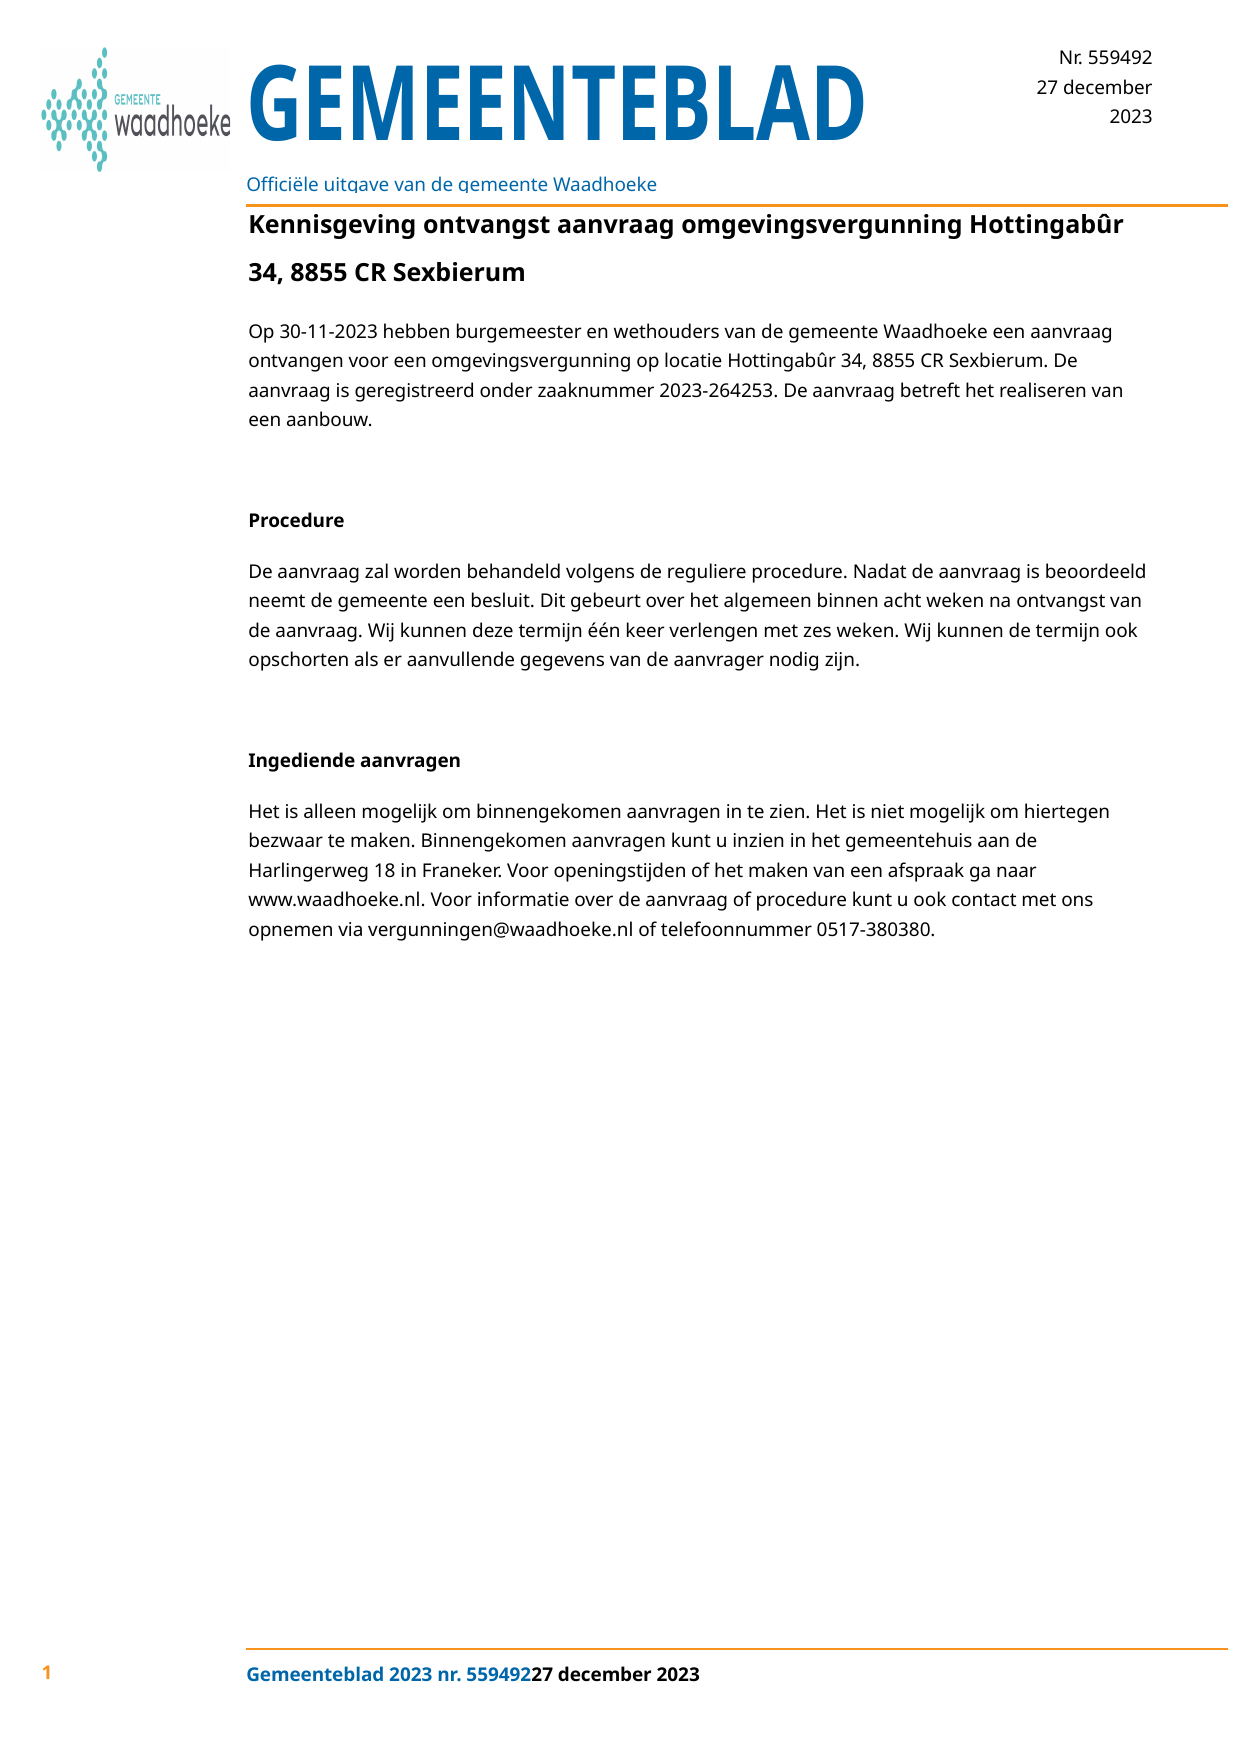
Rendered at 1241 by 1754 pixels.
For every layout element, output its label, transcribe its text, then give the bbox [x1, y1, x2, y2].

text Op 30-11-2023 hebben burgemeester en wethouders van de gemeente Waadhoeke een aanvraag ontvangen voor een omgevingsvergunning op locatie Hottingabûr 34, 8855 CR Sexbierum. De aanvraag is geregistreerd onder zaaknummer 2023-264253. De aanvraag betreft het realiseren van een aanbouw. [248, 318, 1152, 432]
text De aanvraag zal worden behandeld volgens de reguliere procedure. Nadat de aanvraag is beoordeeld neemt de gemeente een besluit. Dit gebeurt over het algemeen binnen acht weken na ontvangst van de aanvraag. Wij kunnen deze termijn één keer verlengen met zes weken. Wij kunnen de termijn ook opschorten als er aanvullende gegevens van de aanvrager nodig zijn. [248, 558, 1152, 672]
text Kennisgeving ontvangst aanvraag omgevingsvergunning Hottingabûr 34, 8855 CR Sexbierum [248, 207, 1152, 288]
picture [41, 47, 231, 172]
text Procedure [248, 507, 1152, 533]
text Het is alleen mogelijk om binnengekomen aanvragen in te zien. Het is niet mogelijk om hiertegen bezwaar te maken. Binnengekomen aanvragen kunt u inzien in het gemeentehuis aan de Harlingerweg 18 in Franeker. Voor openingstijden of het maken van een afspraak ga naar www.waadhoeke.nl. Voor informatie over de aanvraag of procedure kunt u ook contact met ons opnemen via vergunningen@waadhoeke.nl of telefoonnummer 0517-380380. [248, 798, 1152, 942]
text Ingediende aanvragen [248, 747, 1152, 773]
